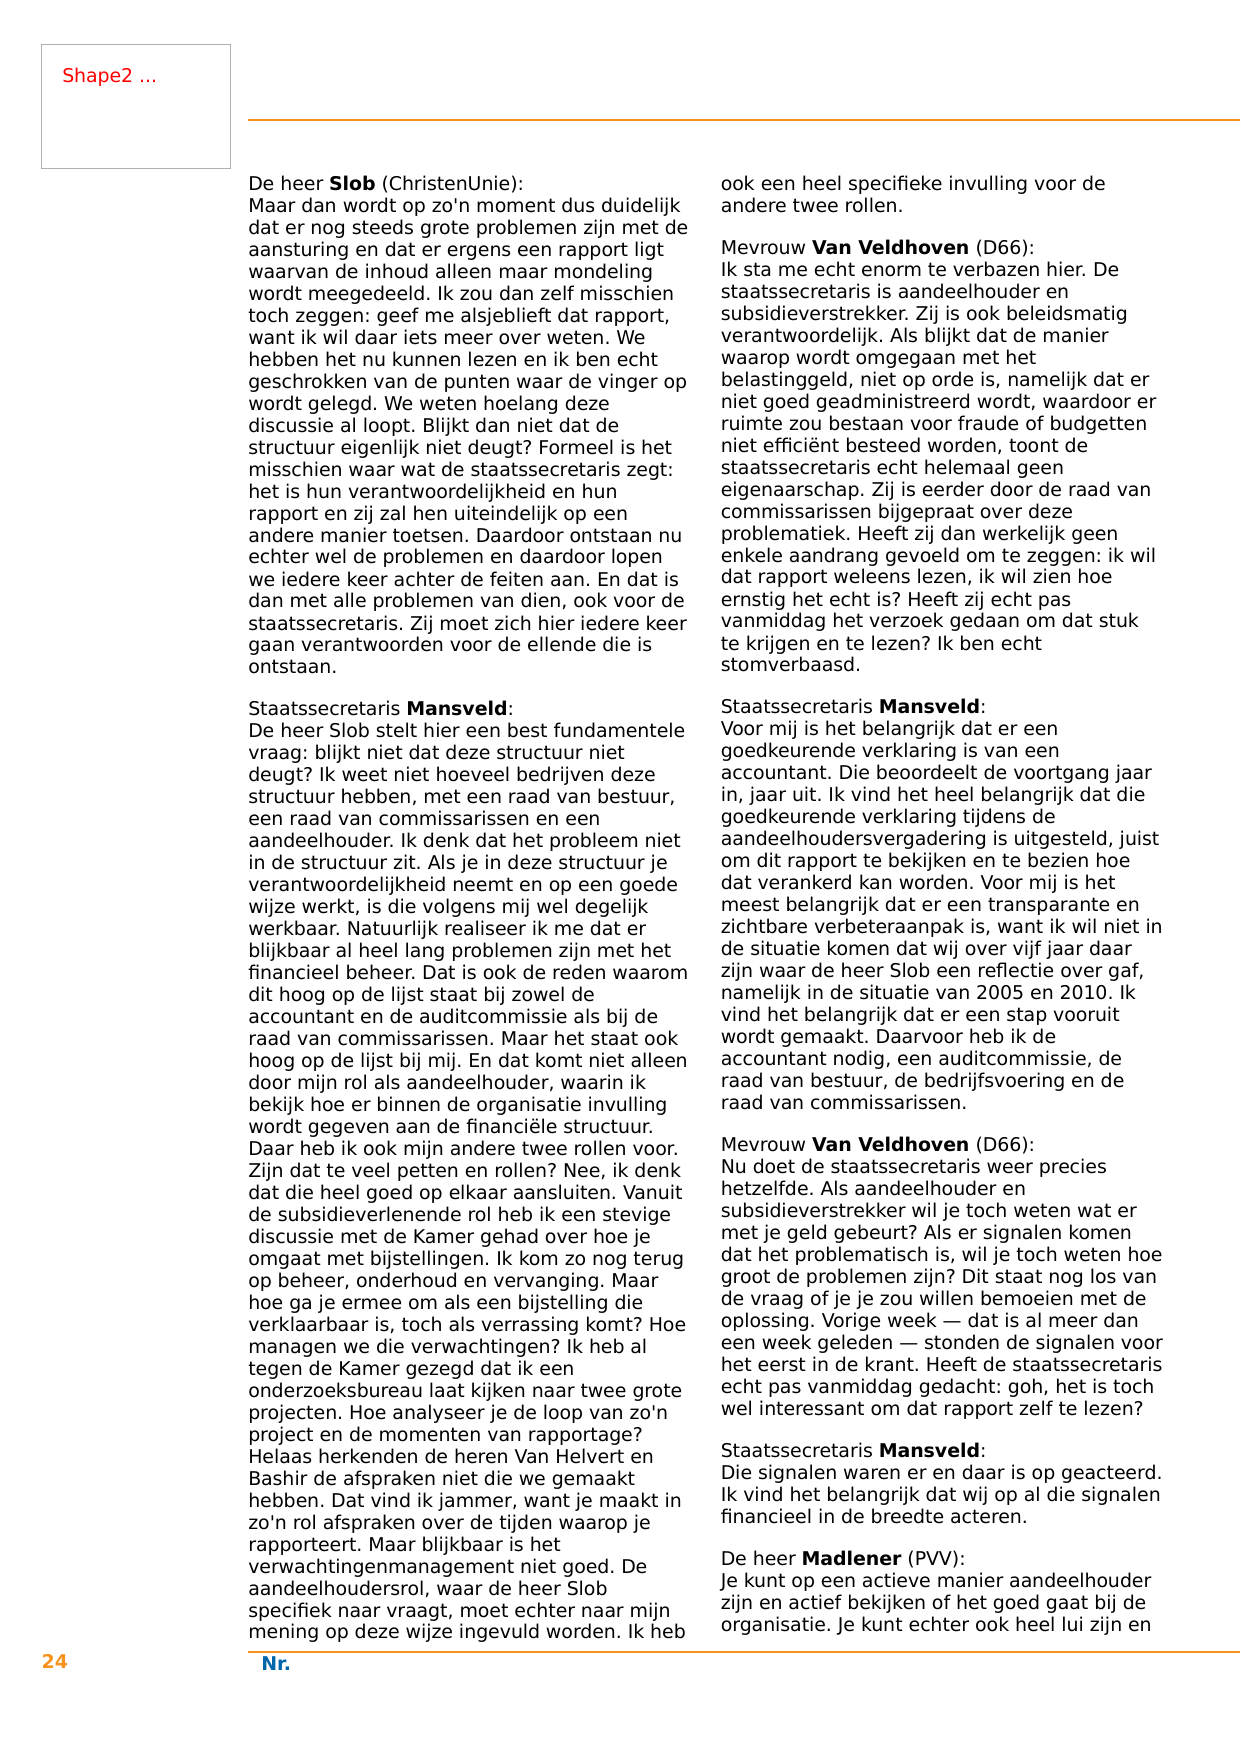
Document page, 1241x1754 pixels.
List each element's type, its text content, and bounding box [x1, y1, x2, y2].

text Ik sta me echt enorm te verbazen hier. De staatssecretaris is aandeelhouder en subsidieverstrekker. Zij is ook beleidsmatig verantwoordelijk. Als blijkt dat de manier waarop wordt omgegaan met het belastinggeld, niet op orde is, namelijk dat er niet goed geadministreerd wordt, waardoor er ruimte zou bestaan voor fraude of budgetten niet efficiënt besteed worden, toont de staatssecretaris echt helemaal geen eigenaarschap. Zij is eerder door de raad van commissarissen bijgepraat over deze problematiek. Heeft zij dan werkelijk geen enkele aandrang gevoeld om te zeggen: ik wil dat rapport weleens lezen, ik wil zien hoe ernstig het echt is? Heeft zij echt pas vanmiddag het verzoek gedaan om dat stuk te krijgen en te lezen? Ik ben echt stomverbaasd. [721, 259, 1163, 676]
text ook een heel specifieke invulling voor de andere twee rollen. [721, 173, 1163, 217]
text Mevrouw Van Veldhoven (D66): [721, 1134, 1163, 1156]
text Nu doet de staatssecretaris weer precies hetzelfde. Als aandeelhouder en subsidieverstrekker wil je toch weten wat er met je geld gebeurt? Als er signalen komen dat het problematisch is, wil je toch weten hoe groot de problemen zijn? Dit staat nog los van de vraag of je je zou willen bemoeien met de oplossing. Vorige week — dat is al meer dan een week geleden — stonden de signalen voor het eerst in de krant. Heeft de staatssecretaris echt pas vanmiddag gedacht: goh, het is toch wel interessant om dat rapport zelf te lezen? [721, 1156, 1163, 1420]
text Je kunt op een actieve manier aandeelhouder zijn en actief bekijken of het goed gaat bij de organisatie. Je kunt echter ook heel lui zijn en [721, 1569, 1163, 1636]
text Mevrouw Van Veldhoven (D66): [721, 237, 1163, 259]
text Staatssecretaris Mansveld: [721, 1440, 1163, 1462]
text De heer Slob (ChristenUnie): [248, 173, 691, 195]
text Maar dan wordt op zo'n moment dus duidelijk dat er nog steeds grote problemen zijn met de aansturing en dat er ergens een rapport ligt waarvan de inhoud alleen maar mondeling wordt meegedeeld. Ik zou dan zelf misschien toch zeggen: geef me alsjeblieft dat rapport, want ik wil daar iets meer over weten. We hebben het nu kunnen lezen en ik ben echt geschrokken van de punten waar de vinger op wordt gelegd. We weten hoelang deze discussie al loopt. Blijkt dan niet dat de structuur eigenlijk niet deugt? Formeel is het misschien waar wat de staatssecretaris zegt: het is hun verantwoordelijkheid en hun rapport en zij zal hen uiteindelijk op een andere manier toetsen. Daardoor ontstaan nu echter wel de problemen en daardoor lopen we iedere keer achter de feiten aan. En dat is dan met alle problemen van dien, ook voor de staatssecretaris. Zij moet zich hier iedere keer gaan verantwoorden voor de ellende die is ontstaan. [248, 195, 691, 678]
text De heer Slob stelt hier een best fundamentele vraag: blijkt niet dat deze structuur niet deugt? Ik weet niet hoeveel bedrijven deze structuur hebben, met een raad van bestuur, een raad van commissarissen en een aandeelhouder. Ik denk dat het probleem niet in de structuur zit. Als je in deze structuur je verantwoordelijkheid neemt en op een goede wijze werkt, is die volgens mij wel degelijk werkbaar. Natuurlijk realiseer ik me dat er blijkbaar al heel lang problemen zijn met het financieel beheer. Dat is ook de reden waarom dit hoog op de lijst staat bij zowel de accountant en de auditcommissie als bij de raad van commissarissen. Maar het staat ook hoog op de lijst bij mij. En dat komt niet alleen door mijn rol als aandeelhouder, waarin ik bekijk hoe er binnen de organisatie invulling wordt gegeven aan de financiële structuur. Daar heb ik ook mijn andere twee rollen voor. Zijn dat te veel petten en rollen? Nee, ik denk dat die heel goed op elkaar aansluiten. Vanuit de subsidieverlenende rol heb ik een stevige discussie met de Kamer gehad over hoe je omgaat met bijstellingen. Ik kom zo nog terug op beheer, onderhoud en vervanging. Maar hoe ga je ermee om als een bijstelling die verklaarbaar is, toch als verrassing komt? Hoe managen we die verwachtingen? Ik heb al tegen de Kamer gezegd dat ik een onderzoeksbureau laat kijken naar twee grote projecten. Hoe analyseer je de loop van zo'n project en de momenten van rapportage? Helaas herkenden de heren Van Helvert en Bashir de afspraken niet die we gemaakt hebben. Dat vind ik jammer, want je maakt in zo'n rol afspraken over de tijden waarop je rapporteert. Maar blijkbaar is het verwachtingenmanagement niet goed. De aandeelhoudersrol, waar de heer Slob specifiek naar vraagt, moet echter naar mijn mening op deze wijze ingevuld worden. Ik heb [248, 720, 691, 1643]
text Die signalen waren er en daar is op geacteerd. Ik vind het belangrijk dat wij op al die signalen financieel in de breedte acteren. [721, 1462, 1163, 1528]
text Staatssecretaris Mansveld: [248, 698, 691, 720]
text De heer Madlener (PVV): [721, 1548, 1163, 1569]
text Staatssecretaris Mansveld: [721, 696, 1163, 718]
text Voor mij is het belangrijk dat er een goedkeurende verklaring is van een accountant. Die beoordeelt de voortgang jaar in, jaar uit. Ik vind het heel belangrijk dat die goedkeurende verklaring tijdens de aandeelhoudersvergadering is uitgesteld, juist om dit rapport te bekijken en te bezien hoe dat verankerd kan worden. Voor mij is het meest belangrijk dat er een transparante en zichtbare verbeteraanpak is, want ik wil niet in de situatie komen dat wij over vijf jaar daar zijn waar de heer Slob een reflectie over gaf, namelijk in de situatie van 2005 en 2010. Ik vind het belangrijk dat er een stap vooruit wordt gemaakt. Daarvoor heb ik de accountant nodig, een auditcommissie, de raad van bestuur, de bedrijfsvoering en de raad van commissarissen. [721, 718, 1163, 1114]
